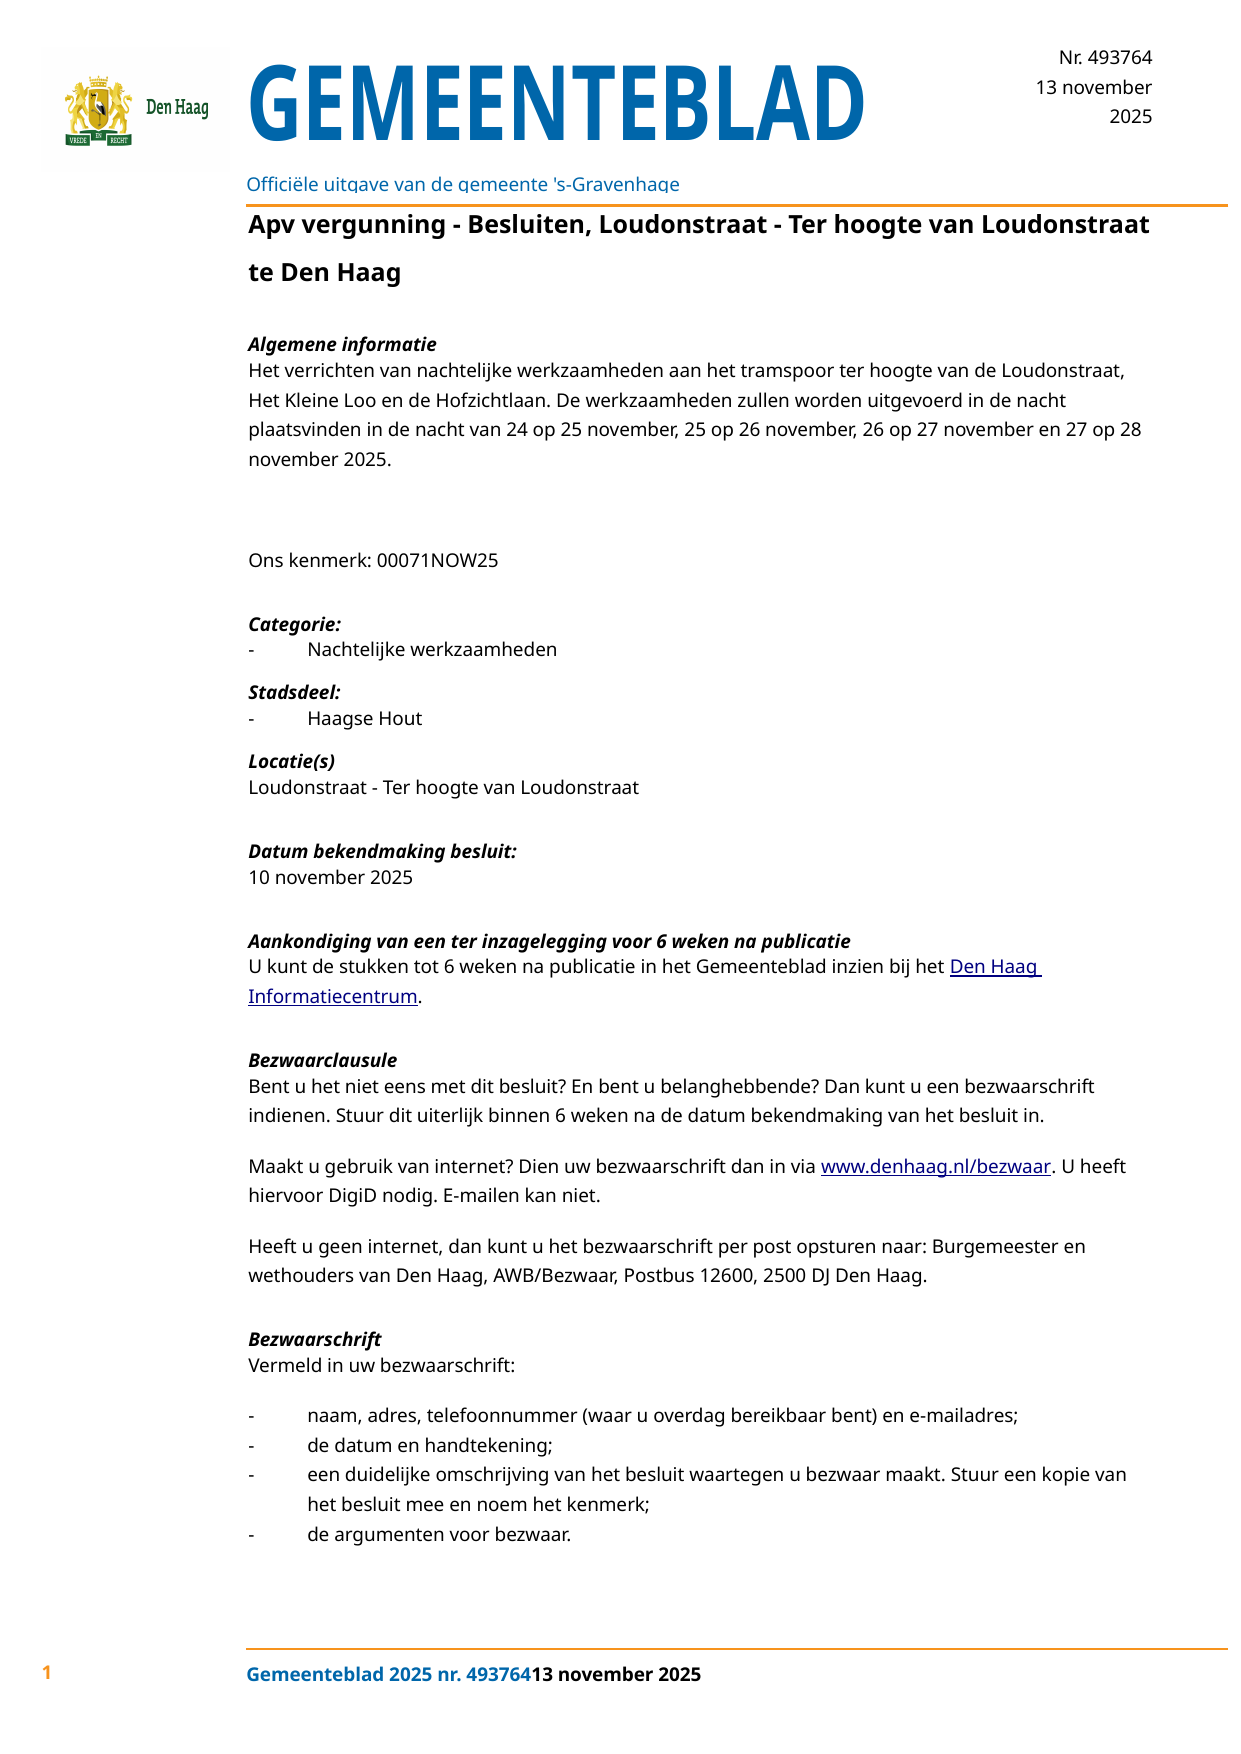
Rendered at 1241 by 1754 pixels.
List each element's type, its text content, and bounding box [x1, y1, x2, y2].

text Bezwaarschrift [248, 1326, 1152, 1352]
list naam, adres, telefoonnummer (waar u overdag bereikbaar bent) en e-mailadres; [248, 1402, 1152, 1428]
text Algemene informatie [248, 331, 1152, 357]
text Aankondiging van een ter inzagelegging voor 6 weken na publicatie [248, 928, 1152, 953]
text 10 november 2025 [248, 864, 1152, 889]
text Locatie(s) [248, 748, 1152, 774]
text Categorie: [248, 611, 1152, 636]
list Haagse Hout [248, 705, 1152, 731]
list de argumenten voor bezwaar. [248, 1521, 1152, 1547]
text Het verrichten van nachtelijke werkzaamheden aan het tramspoor ter hoogte van de Loudonstraat, Het Kleine Loo en de Hofzichtlaan. De werkzaamheden zullen worden uitgevoerd in de nacht plaatsvinden in de nacht van 24 op 25 november, 25 op 26 november, 26 op 27 november en 27 op 28 november 2025. [248, 357, 1152, 472]
text Vermeld in uw bezwaarschrift: [248, 1352, 1152, 1378]
list een duidelijke omschrijving van het besluit waartegen u bezwaar maakt. Stuur een kopie van het besluit mee en noem het kenmerk; [248, 1462, 1152, 1517]
text Apv vergunning - Besluiten, Loudonstraat - Ter hoogte van Loudonstraat te Den Haag [248, 207, 1152, 288]
text Bent u het niet eens met dit besluit? En bent u belanghebbende? Dan kunt u een bezwaarschrift indienen. Stuur dit uiterlijk binnen 6 weken na de datum bekendmaking van het besluit in. [248, 1073, 1152, 1128]
text Stadsdeel: [248, 679, 1152, 705]
list Nachtelijke werkzaamheden [248, 636, 1152, 662]
text Bezwaarclausule [248, 1047, 1152, 1073]
list de datum en handtekening; [248, 1432, 1152, 1458]
picture [41, 47, 231, 172]
text Loudonstraat - Ter hoogte van Loudonstraat [248, 774, 1152, 800]
text Heeft u geen internet, dan kunt u het bezwaarschrift per post opsturen naar: Burgemeester en wethouders van Den Haag, AWB/Bezwaar, Postbus 12600, 2500 DJ Den Haag. [248, 1233, 1152, 1288]
text Datum bekendmaking besluit: [248, 838, 1152, 864]
text Ons kenmerk: 00071NOW25 [248, 547, 1152, 572]
text U kunt de stukken tot 6 weken na publicatie in het Gemeenteblad inzien bij het Den Haag Informatiecentrum. [248, 953, 1152, 1009]
text Maakt u gebruik van internet? Dien uw bezwaarschrift dan in via www.denhaag.nl/bezwaar. U heeft hiervoor DigiD nodig. E-mailen kan niet. [248, 1153, 1152, 1208]
